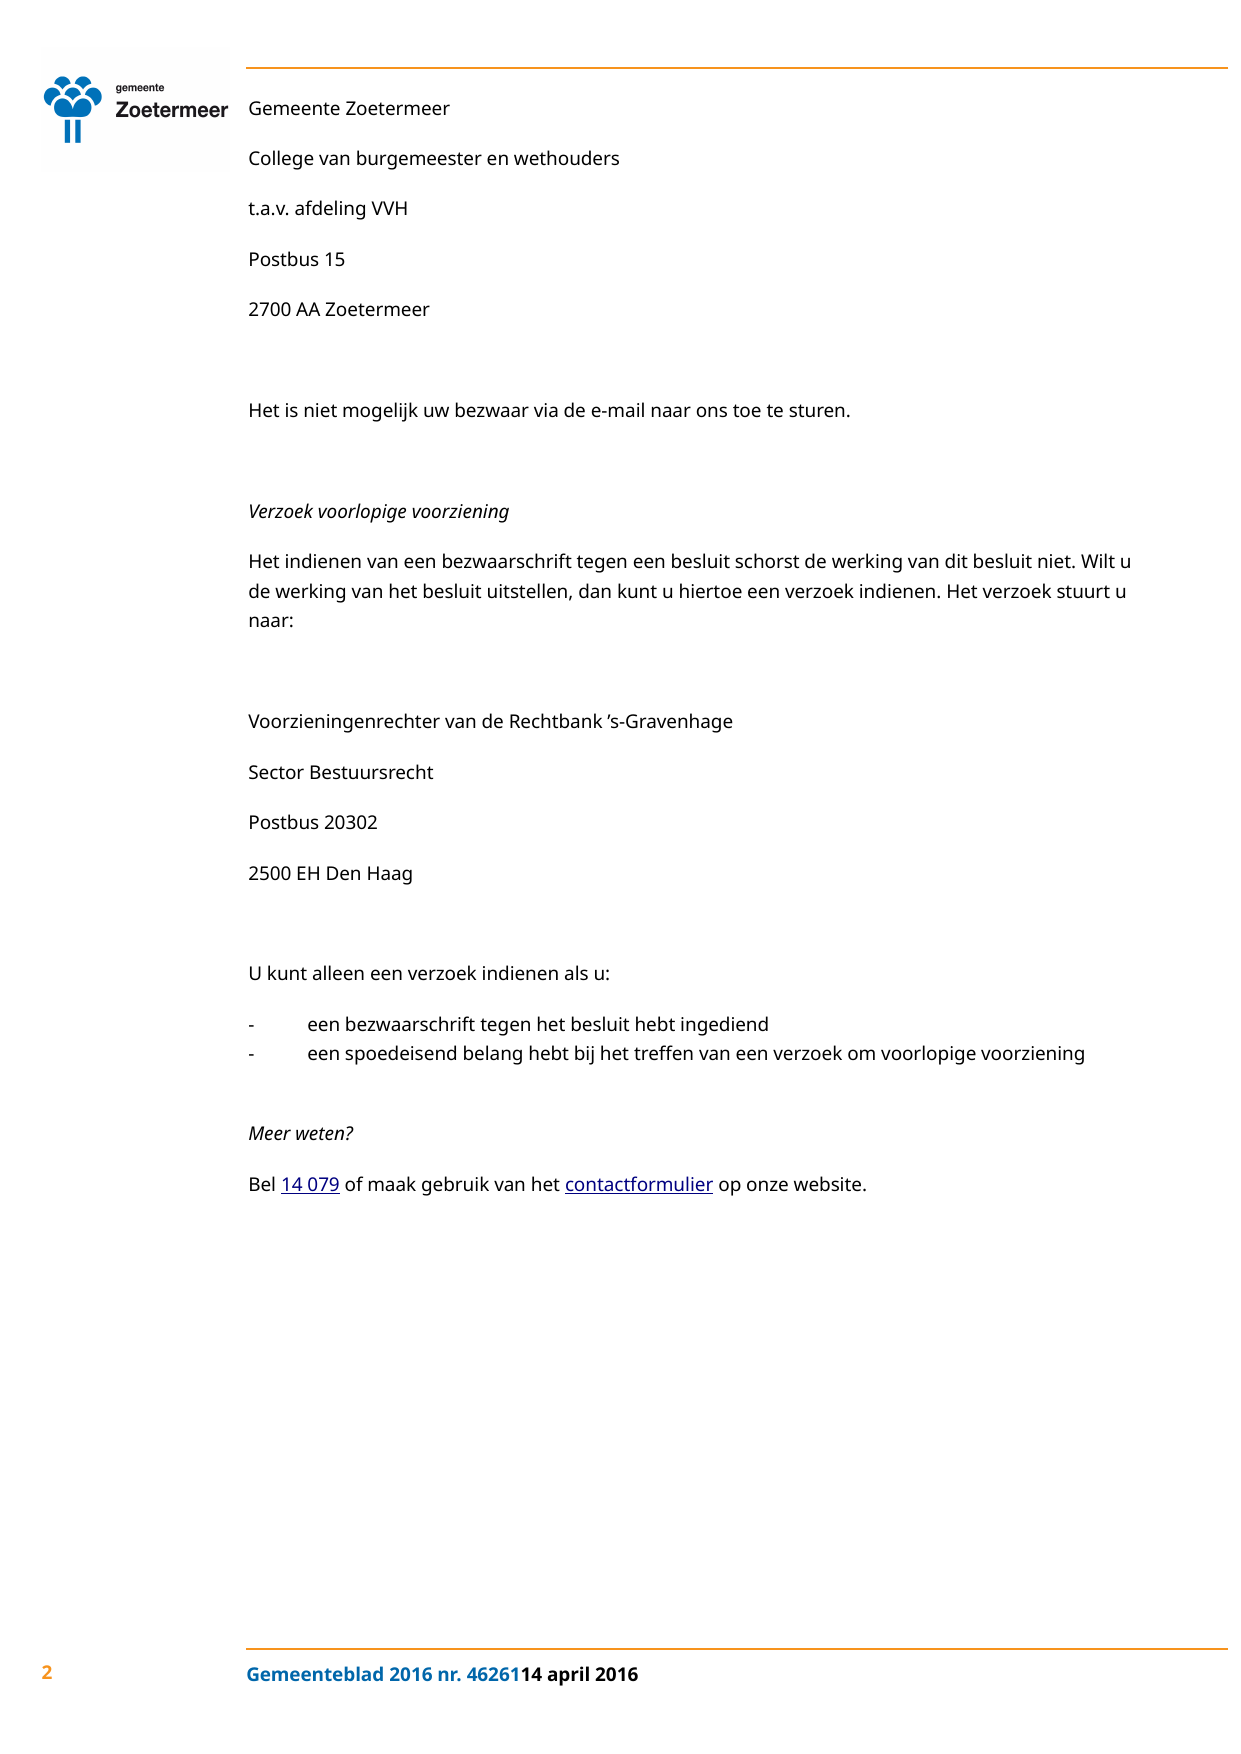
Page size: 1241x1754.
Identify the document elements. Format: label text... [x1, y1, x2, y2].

text 2500 EH Den Haag [248, 860, 1152, 886]
text t.a.v. afdeling VVH [248, 196, 1152, 221]
text Voorzieningenrechter van de Rechtbank ’s-Gravenhage [248, 708, 1152, 734]
text 2700 AA Zoetermeer [248, 296, 1152, 322]
picture [41, 47, 231, 172]
list een bezwaarschrift tegen het besluit hebt ingediend [248, 1011, 1152, 1037]
text College van burgemeester en wethouders [248, 145, 1152, 171]
text Meer weten? [248, 1121, 1152, 1146]
text Bel 14 079 of maak gebruik van het contactformulier op onze website. [248, 1171, 1152, 1197]
text U kunt alleen een verzoek indienen als u: [248, 961, 1152, 986]
text Sector Bestuursrecht [248, 759, 1152, 785]
list een spoedeisend belang hebt bij het treffen van een verzoek om voorlopige voorziening [248, 1041, 1152, 1066]
text Verzoek voorlopige voorziening [248, 498, 1152, 524]
text Het indienen van een bezwaarschrift tegen een besluit schorst de werking van dit besluit niet. Wilt u de werking van het besluit uitstellen, dan kunt u hiertoe een verzoek indienen. Het verzoek stuurt u naar: [248, 548, 1152, 633]
text Postbus 15 [248, 246, 1152, 272]
text Postbus 20302 [248, 809, 1152, 835]
text Het is niet mogelijk uw bezwaar via de e-mail naar ons toe te sturen. [248, 397, 1152, 423]
text Gemeente Zoetermeer [248, 95, 1152, 121]
